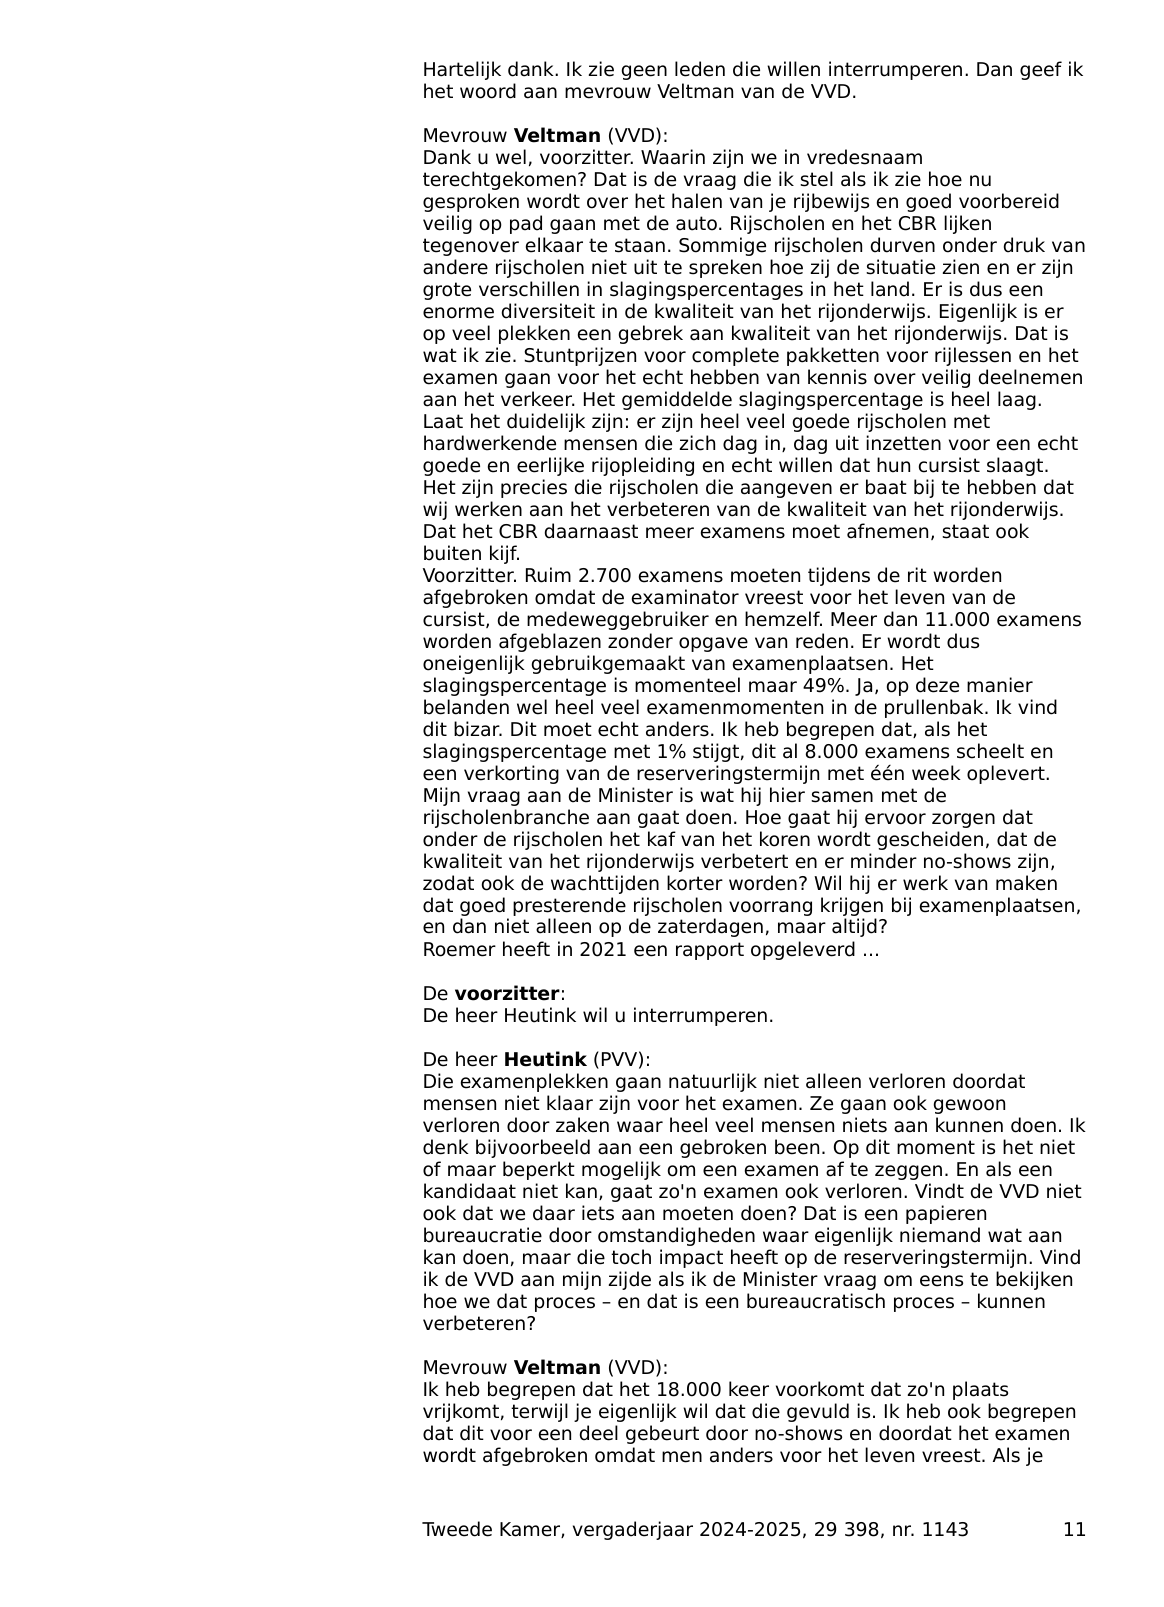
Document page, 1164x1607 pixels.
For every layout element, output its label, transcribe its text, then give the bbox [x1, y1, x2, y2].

text Ik heb begrepen dat het 18.000 keer voorkomt dat zo'n plaats vrijkomt, terwijl je eigenlijk wil dat die gevuld is. Ik heb ook begrepen dat dit voor een deel gebeurt door no-shows en doordat het examen wordt afgebroken omdat men anders voor het leven vreest. Als je [422, 1379, 1087, 1467]
text Voorzitter. Ruim 2.700 examens moeten tijdens de rit worden afgebroken omdat de examinator vreest voor het leven van de cursist, de medeweggebruiker en hemzelf. Meer dan 11.000 examens worden afgeblazen zonder opgave van reden. Er wordt dus oneigenlijk gebruikgemaakt van examenplaatsen. Het slagingspercentage is momenteel maar 49%. Ja, op deze manier belanden wel heel veel examenmomenten in de prullenbak. Ik vind dit bizar. Dit moet echt anders. Ik heb begrepen dat, als het slagingspercentage met 1% stijgt, dit al 8.000 examens scheelt en een verkorting van de reserveringstermijn met één week oplevert. Mijn vraag aan de Minister is wat hij hier samen met de rijscholenbranche aan gaat doen. Hoe gaat hij ervoor zorgen dat onder de rijscholen het kaf van het koren wordt gescheiden, dat de kwaliteit van het rijonderwijs verbetert en er minder no-shows zijn, zodat ook de wachttijden korter worden? Wil hij er werk van maken dat goed presterende rijscholen voorrang krijgen bij examenplaatsen, en dan niet alleen op de zaterdagen, maar altijd? [422, 565, 1087, 938]
text De heer Heutink wil u interrumperen. [422, 1004, 1087, 1027]
text Mevrouw Veltman (VVD): [422, 1357, 1087, 1379]
text Mevrouw Veltman (VVD): [422, 125, 1087, 147]
text Dank u wel, voorzitter. Waarin zijn we in vredesnaam terechtgekomen? Dat is de vraag die ik stel als ik zie hoe nu gesproken wordt over het halen van je rijbewijs en goed voorbereid veilig op pad gaan met de auto. Rijscholen en het CBR lijken tegenover elkaar te staan. Sommige rijscholen durven onder druk van andere rijscholen niet uit te spreken hoe zij de situatie zien en er zijn grote verschillen in slagingspercentages in het land. Er is dus een enorme diversiteit in de kwaliteit van het rijonderwijs. Eigenlijk is er op veel plekken een gebrek aan kwaliteit van het rijonderwijs. Dat is wat ik zie. Stuntprijzen voor complete pakketten voor rijlessen en het examen gaan voor het echt hebben van kennis over veilig deelnemen aan het verkeer. Het gemiddelde slagingspercentage is heel laag. Laat het duidelijk zijn: er zijn heel veel goede rijscholen met hardwerkende mensen die zich dag in, dag uit inzetten voor een echt goede en eerlijke rijopleiding en echt willen dat hun cursist slaagt. Het zijn precies die rijscholen die aangeven er baat bij te hebben dat wij werken aan het verbeteren van de kwaliteit van het rijonderwijs. Dat het CBR daarnaast meer examens moet afnemen, staat ook buiten kijf. [422, 147, 1087, 565]
text De heer Heutink (PVV): [422, 1049, 1087, 1071]
text Die examenplekken gaan natuurlijk niet alleen verloren doordat mensen niet klaar zijn voor het examen. Ze gaan ook gewoon verloren door zaken waar heel veel mensen niets aan kunnen doen. Ik denk bijvoorbeeld aan een gebroken been. Op dit moment is het niet of maar beperkt mogelijk om een examen af te zeggen. En als een kandidaat niet kan, gaat zo'n examen ook verloren. Vindt de VVD niet ook dat we daar iets aan moeten doen? Dat is een papieren bureaucratie door omstandigheden waar eigenlijk niemand wat aan kan doen, maar die toch impact heeft op de reserveringstermijn. Vind ik de VVD aan mijn zijde als ik de Minister vraag om eens te bekijken hoe we dat proces – en dat is een bureaucratisch proces – kunnen verbeteren? [422, 1071, 1087, 1334]
text Hartelijk dank. Ik zie geen leden die willen interrumperen. Dan geef ik het woord aan mevrouw Veltman van de VVD. [422, 59, 1087, 103]
text Roemer heeft in 2021 een rapport opgeleverd ... [422, 938, 1087, 960]
text De voorzitter: [422, 983, 1087, 1004]
